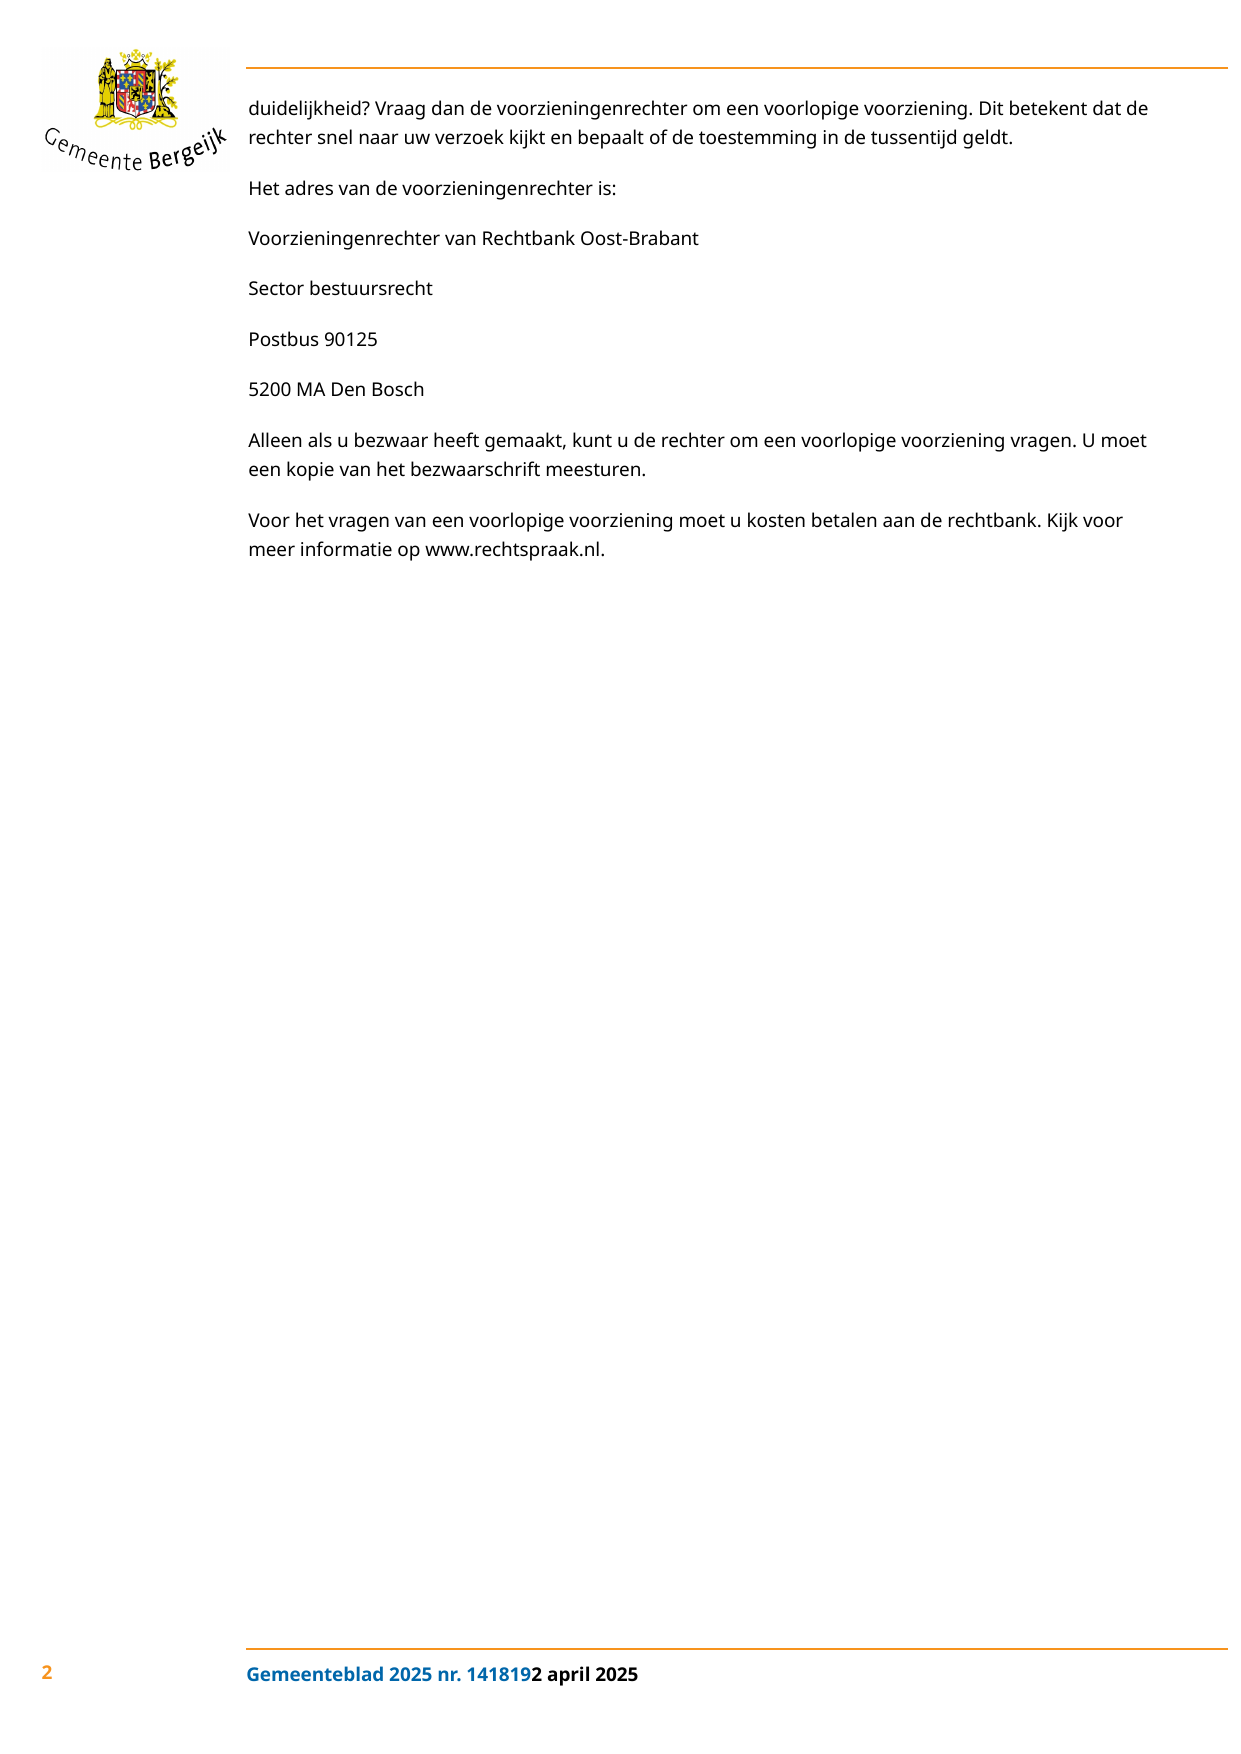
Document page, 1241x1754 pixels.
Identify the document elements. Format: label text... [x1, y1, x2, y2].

text 5200 MA Den Bosch [248, 376, 1152, 402]
text Voorzieningenrechter van Rechtbank Oost-Brabant [248, 225, 1152, 251]
text duidelijkheid? Vraag dan de voorzieningenrechter om een voorlopige voorziening. Dit betekent dat de rechter snel naar uw verzoek kijkt en bepaalt of de toestemming in de tussentijd geldt. [248, 95, 1152, 150]
picture [41, 47, 231, 172]
text Alleen als u bezwaar heeft gemaakt, kunt u de rechter om een voorlopige voorziening vragen. U moet een kopie van het bezwaarschrift meesturen. [248, 427, 1152, 482]
text Het adres van de voorzieningenrechter is: [248, 175, 1152, 201]
text Voor het vragen van een voorlopige voorziening moet u kosten betalen aan de rechtbank. Kijk voor meer informatie op www.rechtspraak.nl. [248, 507, 1152, 562]
text Postbus 90125 [248, 326, 1152, 352]
text Sector bestuursrecht [248, 276, 1152, 301]
